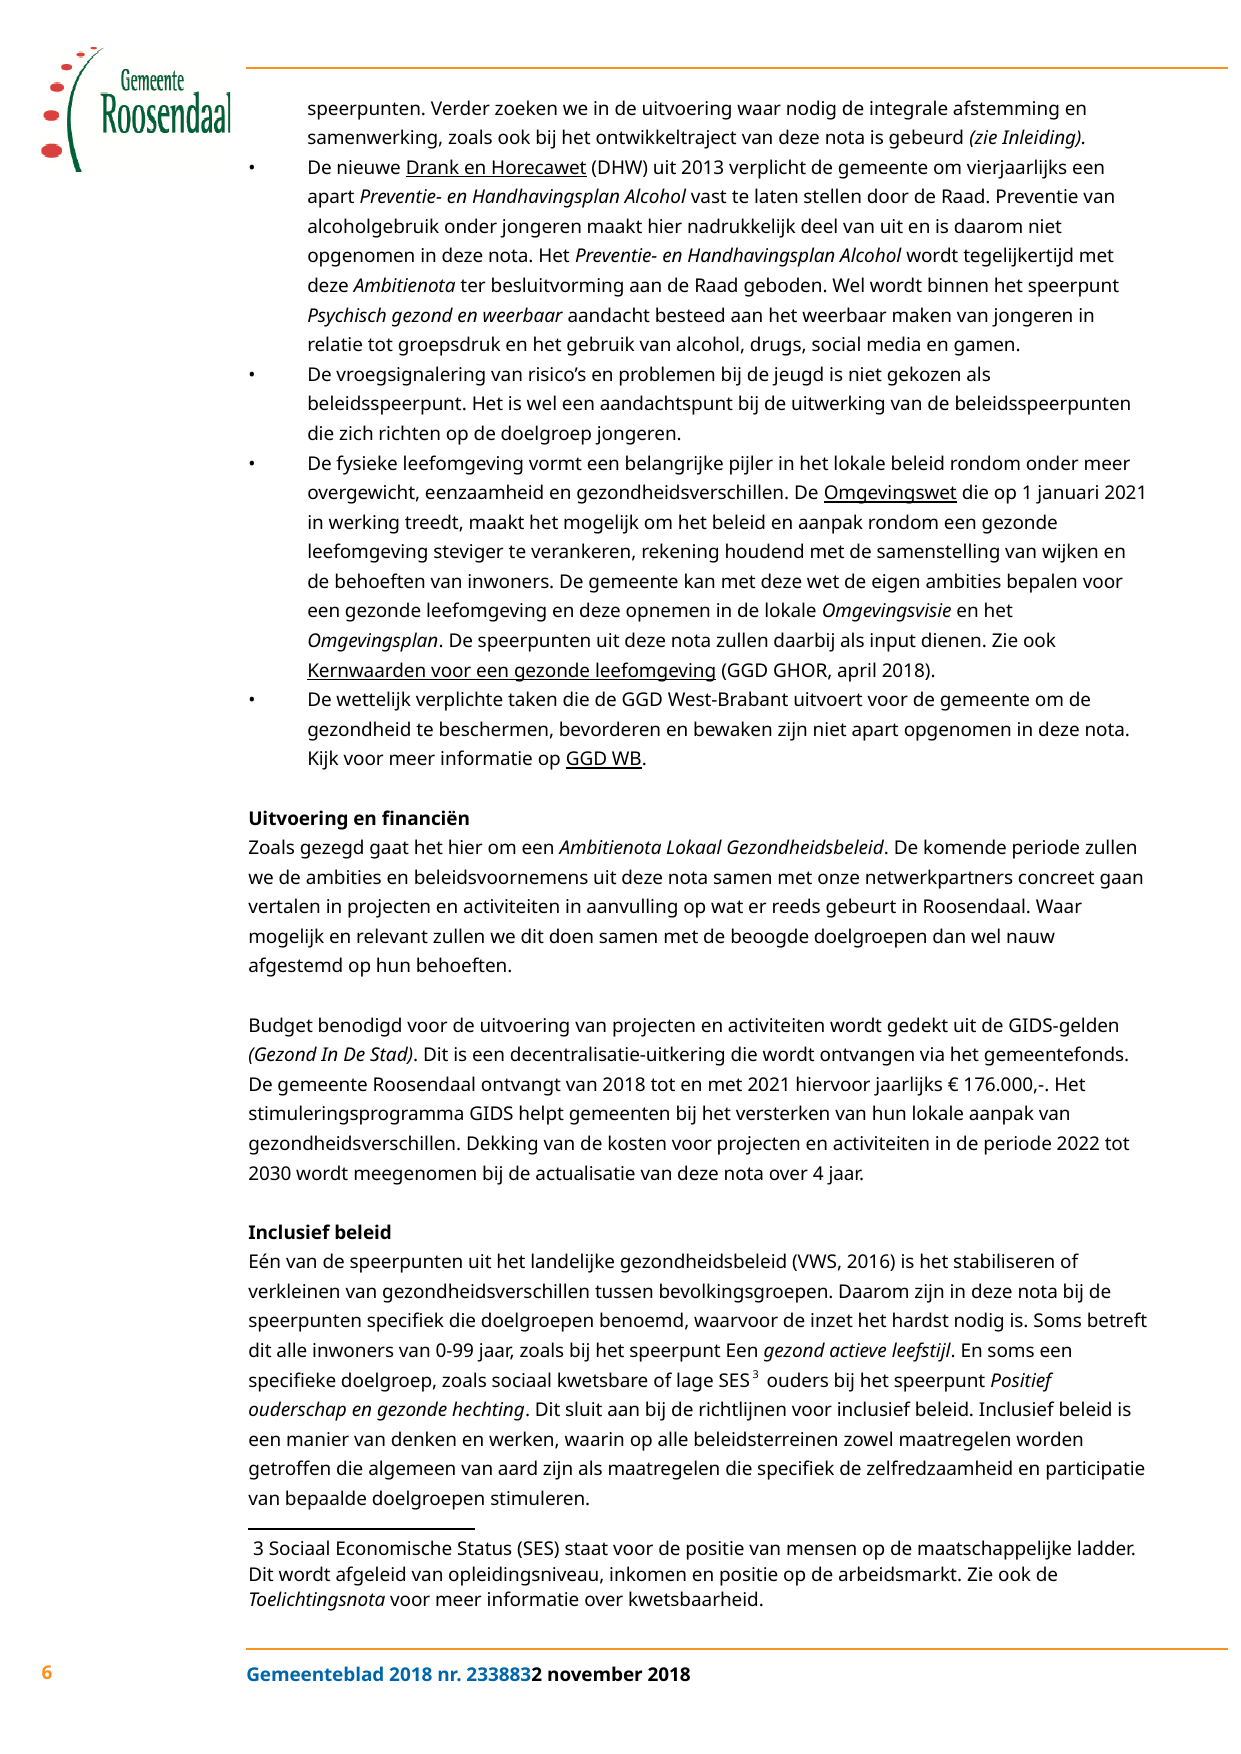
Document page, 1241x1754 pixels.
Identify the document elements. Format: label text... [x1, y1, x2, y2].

text Uitvoering en financiën [248, 805, 1152, 831]
list De fysieke leefomgeving vormt een belangrijke pijler in het lokale beleid rondom onder meer overgewicht, eenzaamheid en gezondheidsverschillen. De Omgevingswet die op 1 januari 2021 in werking treedt, maakt het mogelijk om het beleid en aanpak rondom een gezonde leefomgeving steviger te verankeren, rekening houdend met de samenstelling van wijken en de behoeften van inwoners. De gemeente kan met deze wet de eigen ambities bepalen voor een gezonde leefomgeving en deze opnemen in de lokale Omgevingsvisie en het Omgevingsplan. De speerpunten uit deze nota zullen daarbij als input dienen. Zie ook Kernwaarden voor een gezonde leefomgeving (GGD GHOR, april 2018). [248, 450, 1152, 683]
text Budget benodigd voor de uitvoering van projecten en activiteiten wordt gedekt uit de GIDS-gelden (Gezond In De Stad). Dit is een decentralisatie-uitkering die wordt ontvangen via het gemeentefonds. De gemeente Roosendaal ontvangt van 2018 tot en met 2021 hiervoor jaarlijks € 176.000,-. Het stimuleringsprogramma GIDS helpt gemeenten bij het versterken van hun lokale aanpak van gezondheidsverschillen. Dekking van de kosten voor projecten en activiteiten in de periode 2022 tot 2030 wordt meegenomen bij de actualisatie van deze nota over 4 jaar. [248, 1012, 1152, 1186]
text Eén van de speerpunten uit het landelijke gezondheidsbeleid (VWS, 2016) is het stabiliseren of verkleinen van gezondheidsverschillen tussen bevolkingsgroepen. Daarom zijn in deze nota bij de speerpunten specifiek die doelgroepen benoemd, waarvoor de inzet het hardst nodig is. Soms betreft dit alle inwoners van 0-99 jaar, zoals bij het speerpunt Een gezond actieve leefstijl. En soms een specifieke doelgroep, zoals sociaal kwetsbare of lage SES ouders bij het speerpunt Positief ouderschap en gezonde hechting. Dit sluit aan bij de richtlijnen voor inclusief beleid. Inclusief beleid is een manier van denken en werken, waarin op alle beleidsterreinen zowel maatregelen worden getroffen die algemeen van aard zijn als maatregelen die specifiek de zelfredzaamheid en participatie van bepaalde doelgroepen stimuleren. [248, 1248, 1152, 1511]
list De nieuwe Drank en Horecawet (DHW) uit 2013 verplicht de gemeente om vierjaarlijks een apart Preventie- en Handhavingsplan Alcohol vast te laten stellen door de Raad. Preventie van alcoholgebruik onder jongeren maakt hier nadrukkelijk deel van uit en is daarom niet opgenomen in deze nota. Het Preventie- en Handhavingsplan Alcohol wordt tegelijkertijd met deze Ambitienota ter besluitvorming aan de Raad geboden. Wel wordt binnen het speerpunt Psychisch gezond en weerbaar aandacht besteed aan het weerbaar maken van jongeren in relatie tot groepsdruk en het gebruik van alcohol, drugs, social media en gamen. [248, 154, 1152, 357]
text Zoals gezegd gaat het hier om een Ambitienota Lokaal Gezondheidsbeleid. De komende periode zullen we de ambities en beleidsvoornemens uit deze nota samen met onze netwerkpartners concreet gaan vertalen in projecten en activiteiten in aanvulling op wat er reeds gebeurt in Roosendaal. Waar mogelijk en relevant zullen we dit doen samen met de beoogde doelgroepen dan wel nauw afgestemd op hun behoeften. [248, 834, 1152, 978]
picture [41, 47, 231, 172]
text Sociaal Economische Status (SES) staat voor de positie van mensen op de maatschappelijke ladder. Dit wordt afgeleid van opleidingsniveau, inkomen en positie op de arbeidsmarkt. Zie ook de Toelichtingsnota voor meer informatie over kwetsbaarheid. [248, 1535, 1152, 1612]
list De wettelijk verplichte taken die de GGD West-Brabant uitvoert voor de gemeente om de gezondheid te beschermen, bevorderen en bewaken zijn niet apart opgenomen in deze nota. Kijk voor meer informatie op GGD WB. [248, 686, 1152, 771]
list De vroegsignalering van risico’s en problemen bij de jeugd is niet gekozen als beleidsspeerpunt. Het is wel een aandachtspunt bij de uitwerking van de beleidsspeerpunten die zich richten op de doelgroep jongeren. [248, 361, 1152, 446]
list speerpunten. Verder zoeken we in de uitvoering waar nodig de integrale afstemming en samenwerking, zoals ook bij het ontwikkeltraject van deze nota is gebeurd (zie Inleiding). [248, 95, 1152, 150]
text Inclusief beleid [248, 1219, 1152, 1245]
